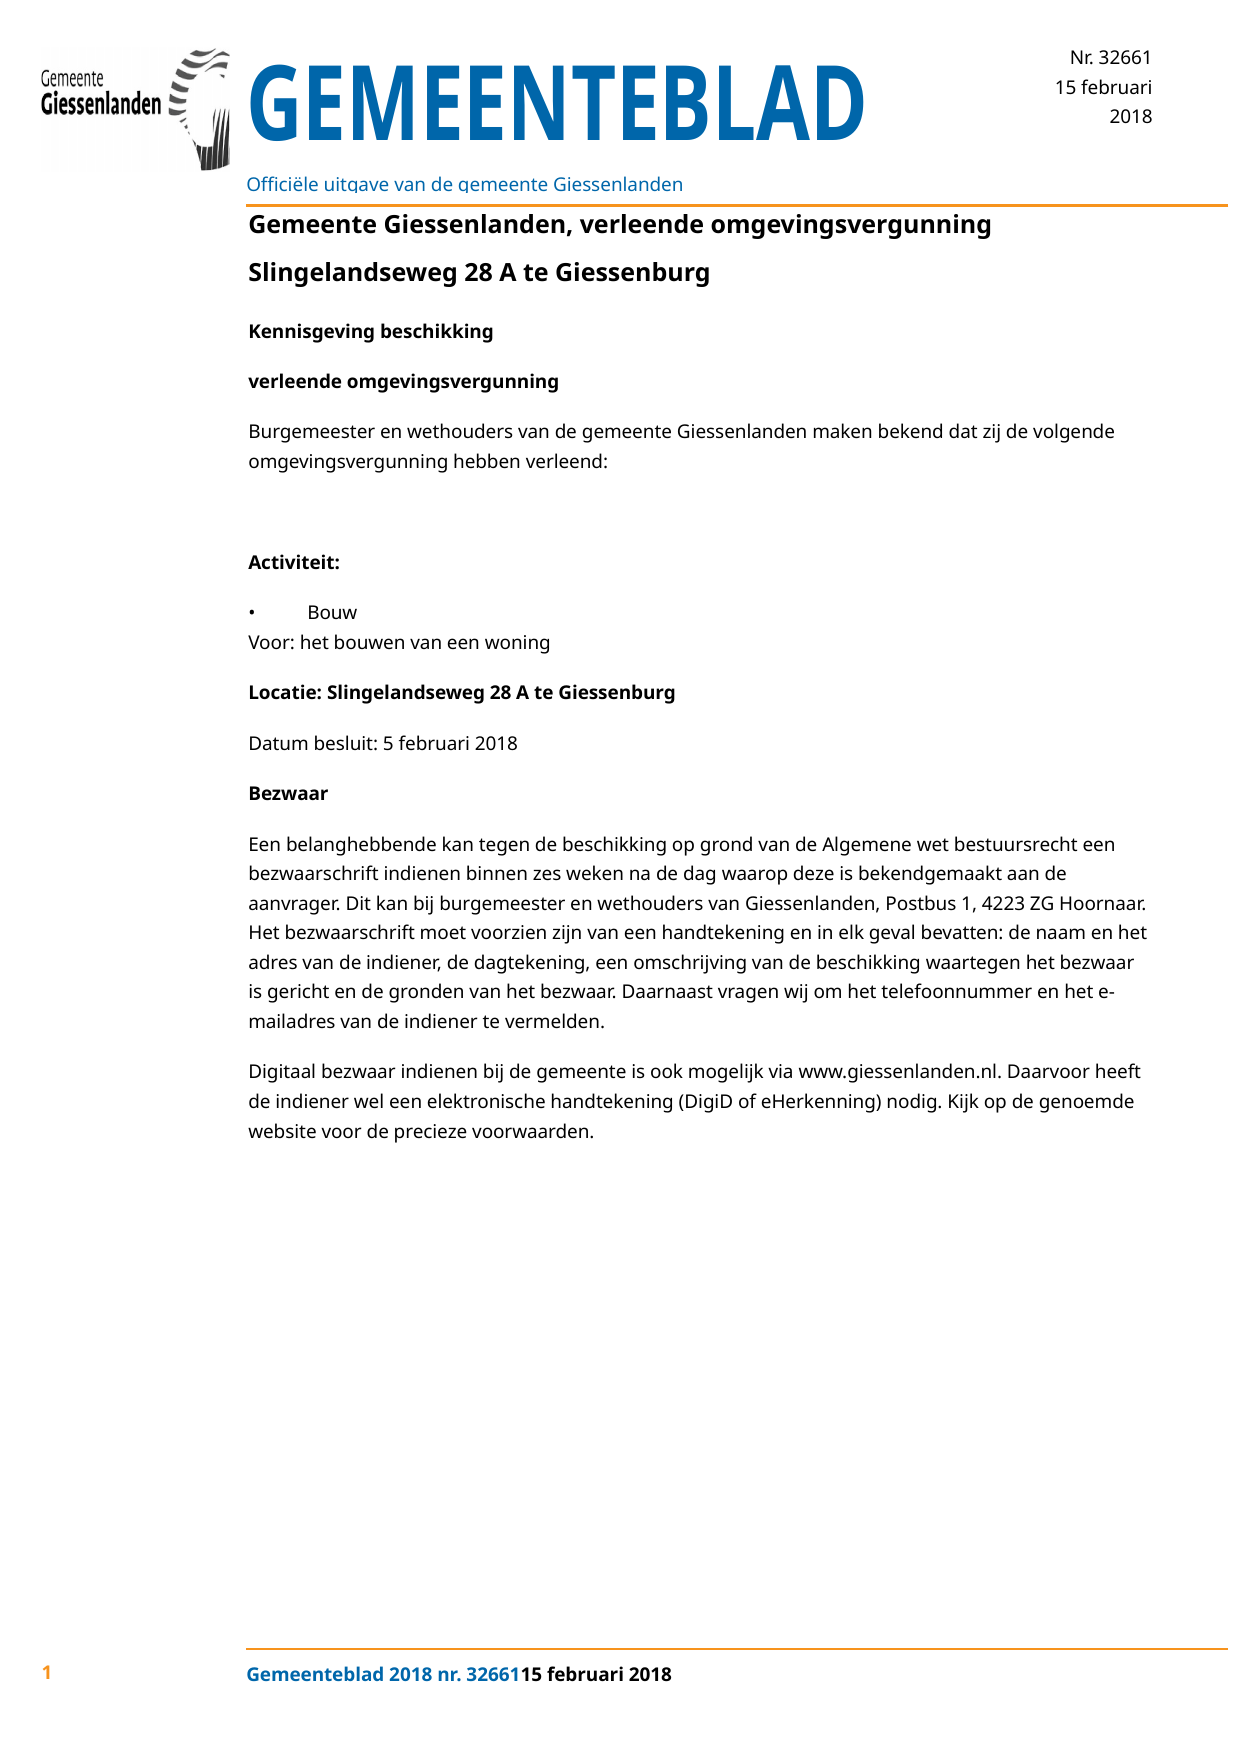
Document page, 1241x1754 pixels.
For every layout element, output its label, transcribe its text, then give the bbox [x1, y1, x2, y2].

text Voor: het bouwen van een woning [248, 629, 1152, 655]
text verleende omgevingsvergunning [248, 368, 1152, 394]
text Kennisgeving beschikking [248, 318, 1152, 344]
picture [41, 47, 231, 172]
text Datum besluit: 5 februari 2018 [248, 730, 1152, 756]
text Burgemeester en wethouders van de gemeente Giessenlanden maken bekend dat zij de volgende omgevingsvergunning hebben verleend: [248, 419, 1152, 474]
text Digitaal bezwaar indienen bij de gemeente is ook mogelijk via www.giessenlanden.nl. Daarvoor heeft de indiener wel een elektronische handtekening (DigiD of eHerkenning) nodig. Kijk op de genoemde website voor de precieze voorwaarden. [248, 1059, 1152, 1144]
list Bouw [248, 599, 1152, 625]
text Locatie: Slingelandseweg 28 A te Giessenburg [248, 679, 1152, 705]
text Bezwaar [248, 780, 1152, 806]
text Gemeente Giessenlanden, verleende omgevingsvergunning Slingelandseweg 28 A te Giessenburg [248, 207, 1152, 288]
text Een belanghebbende kan tegen de beschikking op grond van de Algemene wet bestuursrecht een bezwaarschrift indienen binnen zes weken na de dag waarop deze is bekendgemaakt aan de aanvrager. Dit kan bij burgemeester en wethouders van Giessenlanden, Postbus 1, 4223 ZG Hoornaar. Het bezwaarschrift moet voorzien zijn van een handtekening en in elk geval bevatten: de naam en het adres van de indiener, de dagtekening, een omschrijving van de beschikking waartegen het bezwaar is gericht en de gronden van het bezwaar. Daarnaast vragen wij om het telefoonnummer en het e-mailadres van de indiener te vermelden. [248, 831, 1152, 1034]
text Activiteit: [248, 549, 1152, 575]
